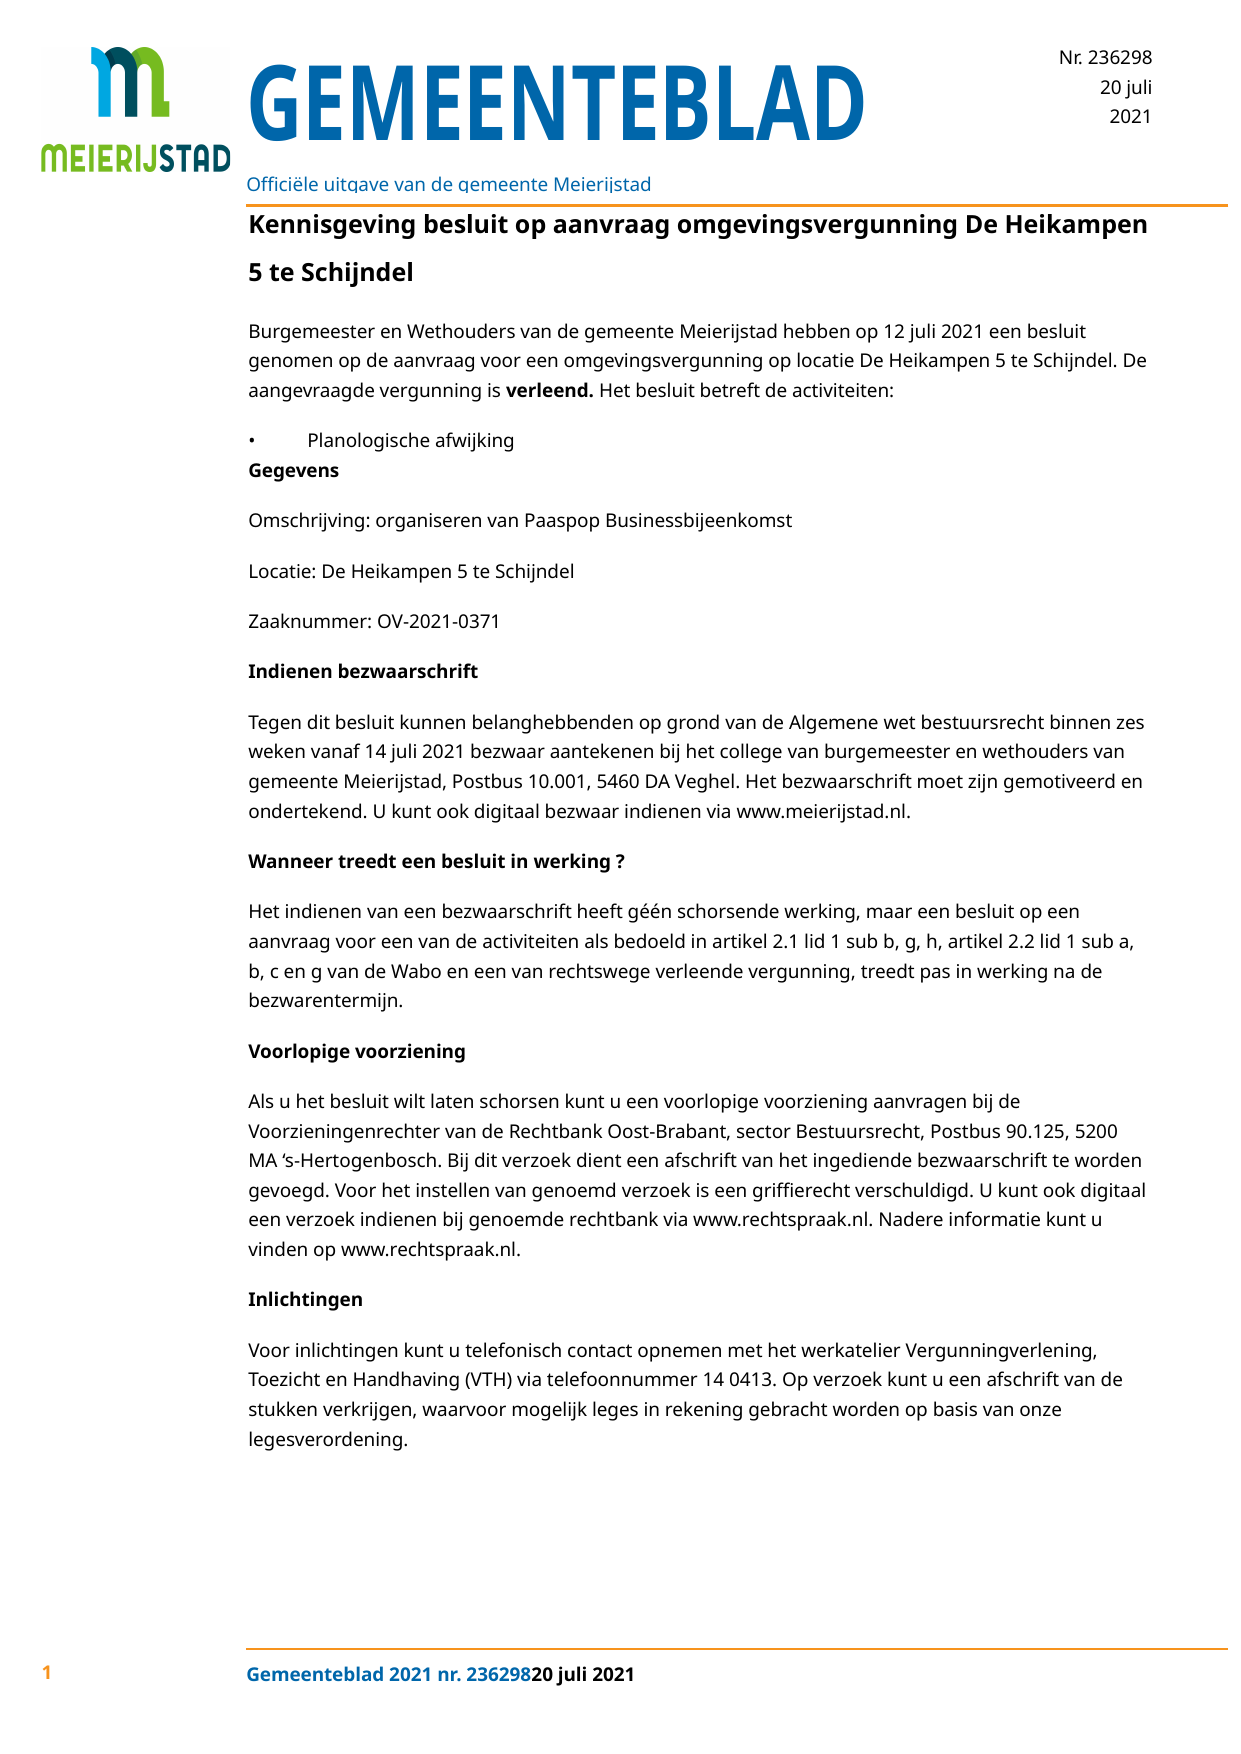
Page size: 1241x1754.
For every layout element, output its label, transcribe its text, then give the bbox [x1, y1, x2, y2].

text Inlichtingen [248, 1287, 1152, 1312]
text Burgemeester en Wethouders van de gemeente Meierijstad hebben op 12 juli 2021 een besluit genomen op de aanvraag voor een omgevingsvergunning op locatie De Heikampen 5 te Schijndel. De aangevraagde vergunning is verleend. Het besluit betreft de activiteiten: [248, 318, 1152, 403]
text Het indienen van een bezwaarschrift heeft géén schorsende werking, maar een besluit op een aanvraag voor een van de activiteiten als bedoeld in artikel 2.1 lid 1 sub b, g, h, artikel 2.2 lid 1 sub a, b, c en g van de Wabo en een van rechtswege verleende vergunning, treedt pas in werking na de bezwarentermijn. [248, 899, 1152, 1013]
text Locatie: De Heikampen 5 te Schijndel [248, 558, 1152, 584]
text Omschrijving: organiseren van Paaspop Businessbijeenkomst [248, 507, 1152, 533]
text Kennisgeving besluit op aanvraag omgevingsvergunning De Heikampen 5 te Schijndel [248, 207, 1152, 288]
text Tegen dit besluit kunnen belanghebbenden op grond van de Algemene wet bestuursrecht binnen zes weken vanaf 14 juli 2021 bezwaar aantekenen bij het college van burgemeester en wethouders van gemeente Meierijstad, Postbus 10.001, 5460 DA Veghel. Het bezwaarschrift moet zijn gemotiveerd en ondertekend. U kunt ook digitaal bezwaar indienen via www.meierijstad.nl. [248, 709, 1152, 824]
text Als u het besluit wilt laten schorsen kunt u een voorlopige voorziening aanvragen bij de Voorzieningenrechter van de Rechtbank Oost-Brabant, sector Bestuursrecht, Postbus 90.125, 5200 MA ‘s-Hertogenbosch. Bij dit verzoek dient een afschrift van het ingediende bezwaarschrift te worden gevoegd. Voor het instellen van genoemd verzoek is een griffierecht verschuldigd. U kunt ook digitaal een verzoek indienen bij genoemde rechtbank via www.rechtspraak.nl. Nadere informatie kunt u vinden op www.rechtspraak.nl. [248, 1088, 1152, 1262]
text Indienen bezwaarschrift [248, 659, 1152, 684]
list Planologische afwijking [248, 427, 1152, 453]
picture [41, 47, 231, 172]
text Wanneer treedt een besluit in werking ? [248, 848, 1152, 874]
text Zaaknummer: OV-2021-0371 [248, 608, 1152, 634]
text Gegevens [248, 457, 1152, 483]
text Voor inlichtingen kunt u telefonisch contact opnemen met het werkatelier Vergunningverlening, Toezicht en Handhaving (VTH) via telefoonnummer 14 0413. Op verzoek kunt u een afschrift van de stukken verkrijgen, waarvoor mogelijk leges in rekening gebracht worden op basis van onze legesverordening. [248, 1337, 1152, 1452]
text Voorlopige voorziening [248, 1038, 1152, 1064]
